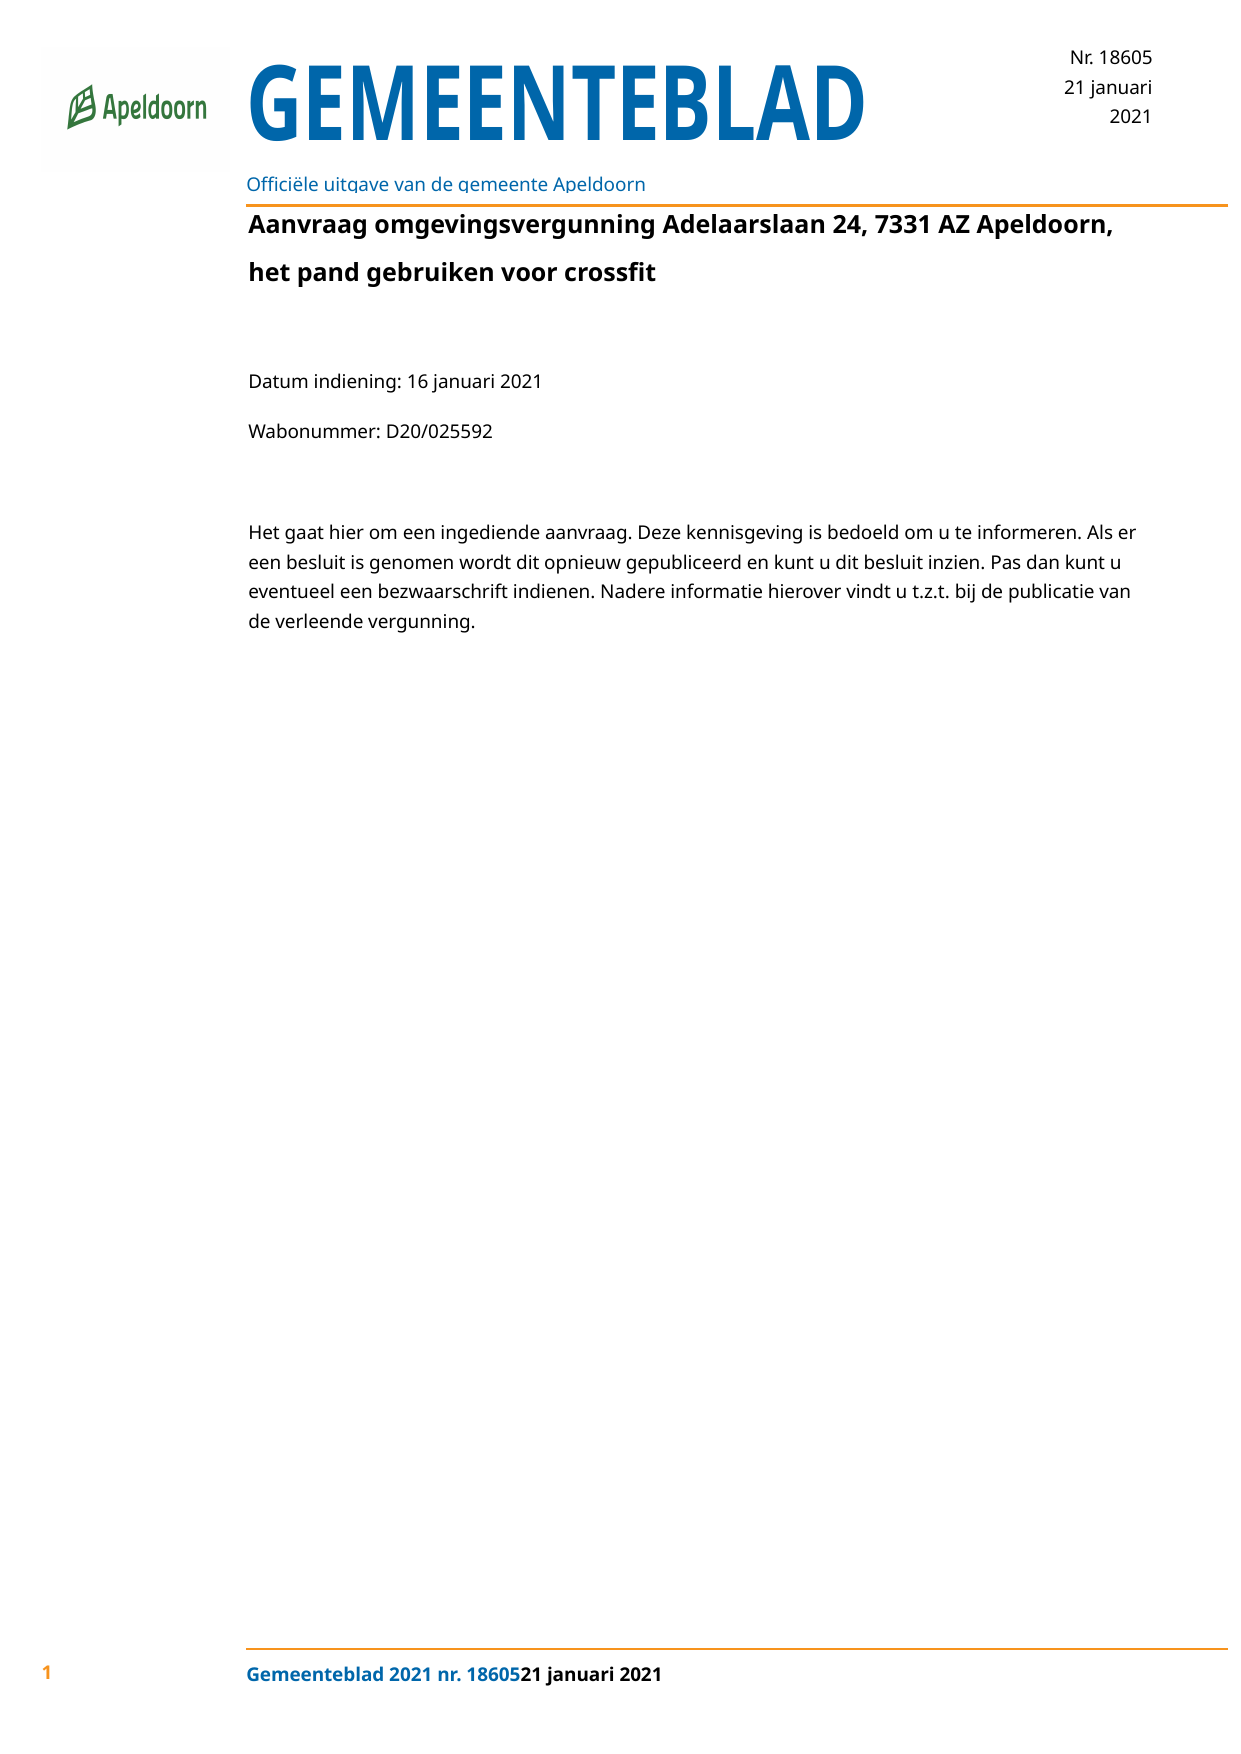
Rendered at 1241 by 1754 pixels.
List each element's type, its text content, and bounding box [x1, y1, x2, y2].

text Het gaat hier om een ingediende aanvraag. Deze kennisgeving is bedoeld om u te informeren. Als er een besluit is genomen wordt dit opnieuw gepubliceerd en kunt u dit besluit inzien. Pas dan kunt u eventueel een bezwaarschrift indienen. Nadere informatie hierover vindt u t.z.t. bij de publicatie van de verleende vergunning. [248, 519, 1152, 634]
text Datum indiening: 16 januari 2021 [248, 368, 1152, 394]
text Aanvraag omgevingsvergunning Adelaarslaan 24, 7331 AZ Apeldoorn, het pand gebruiken voor crossfit [248, 207, 1152, 288]
text Wabonummer: D20/025592 [248, 419, 1152, 444]
picture [41, 47, 231, 172]
